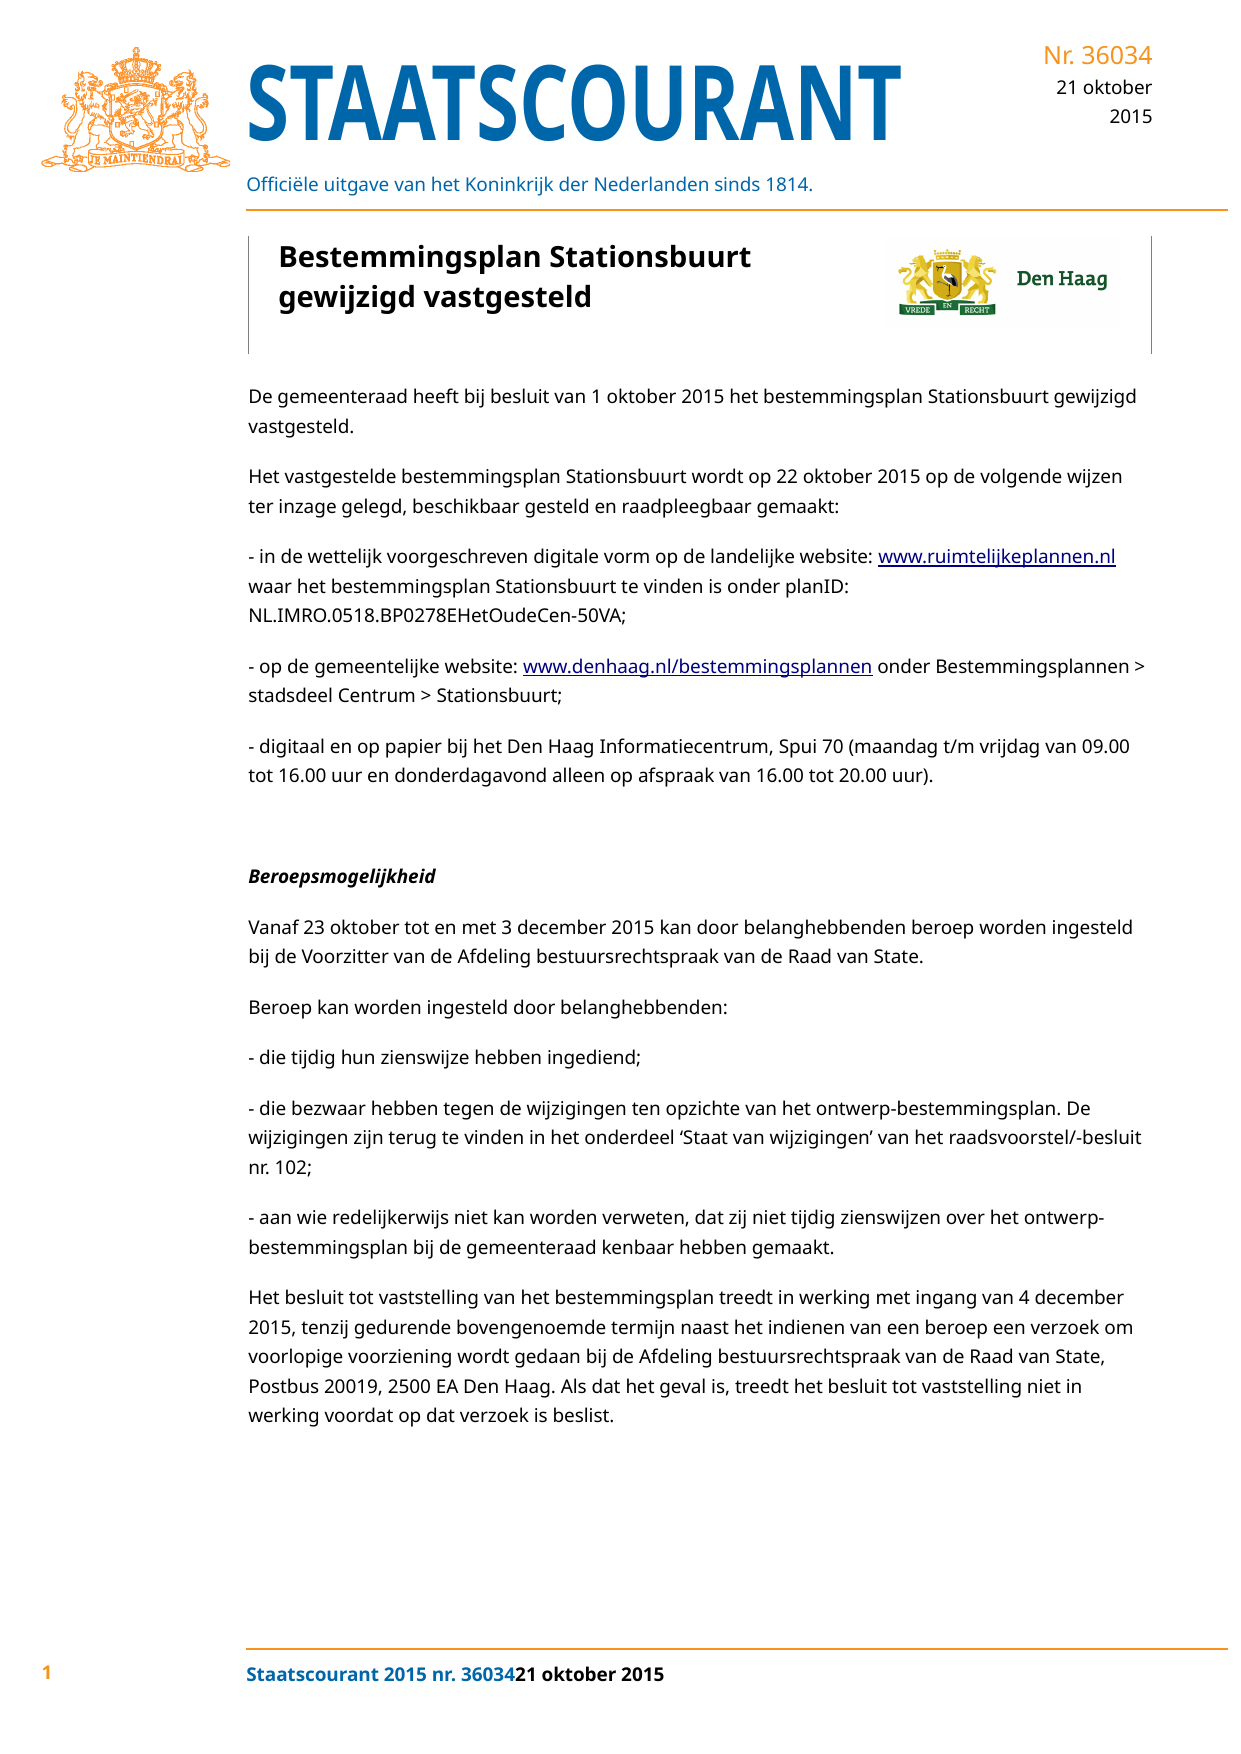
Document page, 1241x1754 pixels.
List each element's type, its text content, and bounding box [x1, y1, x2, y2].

text - digitaal en op papier bij het Den Haag Informatiecentrum, Spui 70 (maandag t/m vrijdag van 09.00 tot 16.00 uur en donderdagavond alleen op afspraak van 16.00 tot 20.00 uur). [248, 733, 1152, 788]
table_header [850, 236, 1151, 354]
text Beroepsmogelijkheid [248, 863, 1152, 889]
text - aan wie redelijkerwijs niet kan worden verweten, dat zij niet tijdig zienswijzen over het ontwerp-bestemmingsplan bij de gemeenteraad kenbaar hebben gemaakt. [248, 1204, 1152, 1260]
text - die tijdig hun zienswijze hebben ingediend; [248, 1044, 1152, 1070]
text Vanaf 23 oktober tot en met 3 december 2015 kan door belanghebbenden beroep worden ingesteld bij de Voorzitter van de Afdeling bestuursrechtspraak van de Raad van State. [248, 914, 1152, 969]
picture [882, 236, 1119, 329]
picture [41, 47, 231, 172]
text Het vastgestelde bestemmingsplan Stationsbuurt wordt op 22 oktober 2015 op de volgende wijzen ter inzage gelegd, beschikbaar gesteld en raadpleegbaar gemaakt: [248, 463, 1152, 519]
text Beroep kan worden ingesteld door belanghebbenden: [248, 994, 1152, 1020]
text - die bezwaar hebben tegen de wijzigingen ten opzichte van het ontwerp-bestemmingsplan. De wijzigingen zijn terug te vinden in het onderdeel ‘Staat van wijzigingen’ van het raadsvoorstel/-besluit nr. 102; [248, 1095, 1152, 1180]
text Het besluit tot vaststelling van het bestemmingsplan treedt in werking met ingang van 4 december 2015, tenzij gedurende bovengenoemde termijn naast het indienen van een beroep een verzoek om voorlopige voorziening wordt gedaan bij de Afdeling bestuursrechtspraak van de Raad van State, Postbus 20019, 2500 EA Den Haag. Als dat het geval is, treedt het besluit tot vaststelling niet in werking voordat op dat verzoek is beslist. [248, 1284, 1152, 1428]
text - in de wettelijk voorgeschreven digitale vorm op de landelijke website: www.ruimtelijkeplannen.nl waar het bestemmingsplan Stationsbuurt te vinden is onder planID: NL.IMRO.0518.BP0278EHetOudeCen-50VA; [248, 543, 1152, 628]
text - op de gemeentelijke website: www.denhaag.nl/bestemmingsplannen onder Bestemmingsplannen > stadsdeel Centrum > Stationsbuurt; [248, 653, 1152, 708]
table_header Bestemmingsplan Stationsbuurt gewijzigd vastgesteld [249, 236, 850, 354]
text De gemeenteraad heeft bij besluit van 1 oktober 2015 het bestemmingsplan Stationsbuurt gewijzigd vastgesteld. [248, 383, 1152, 439]
